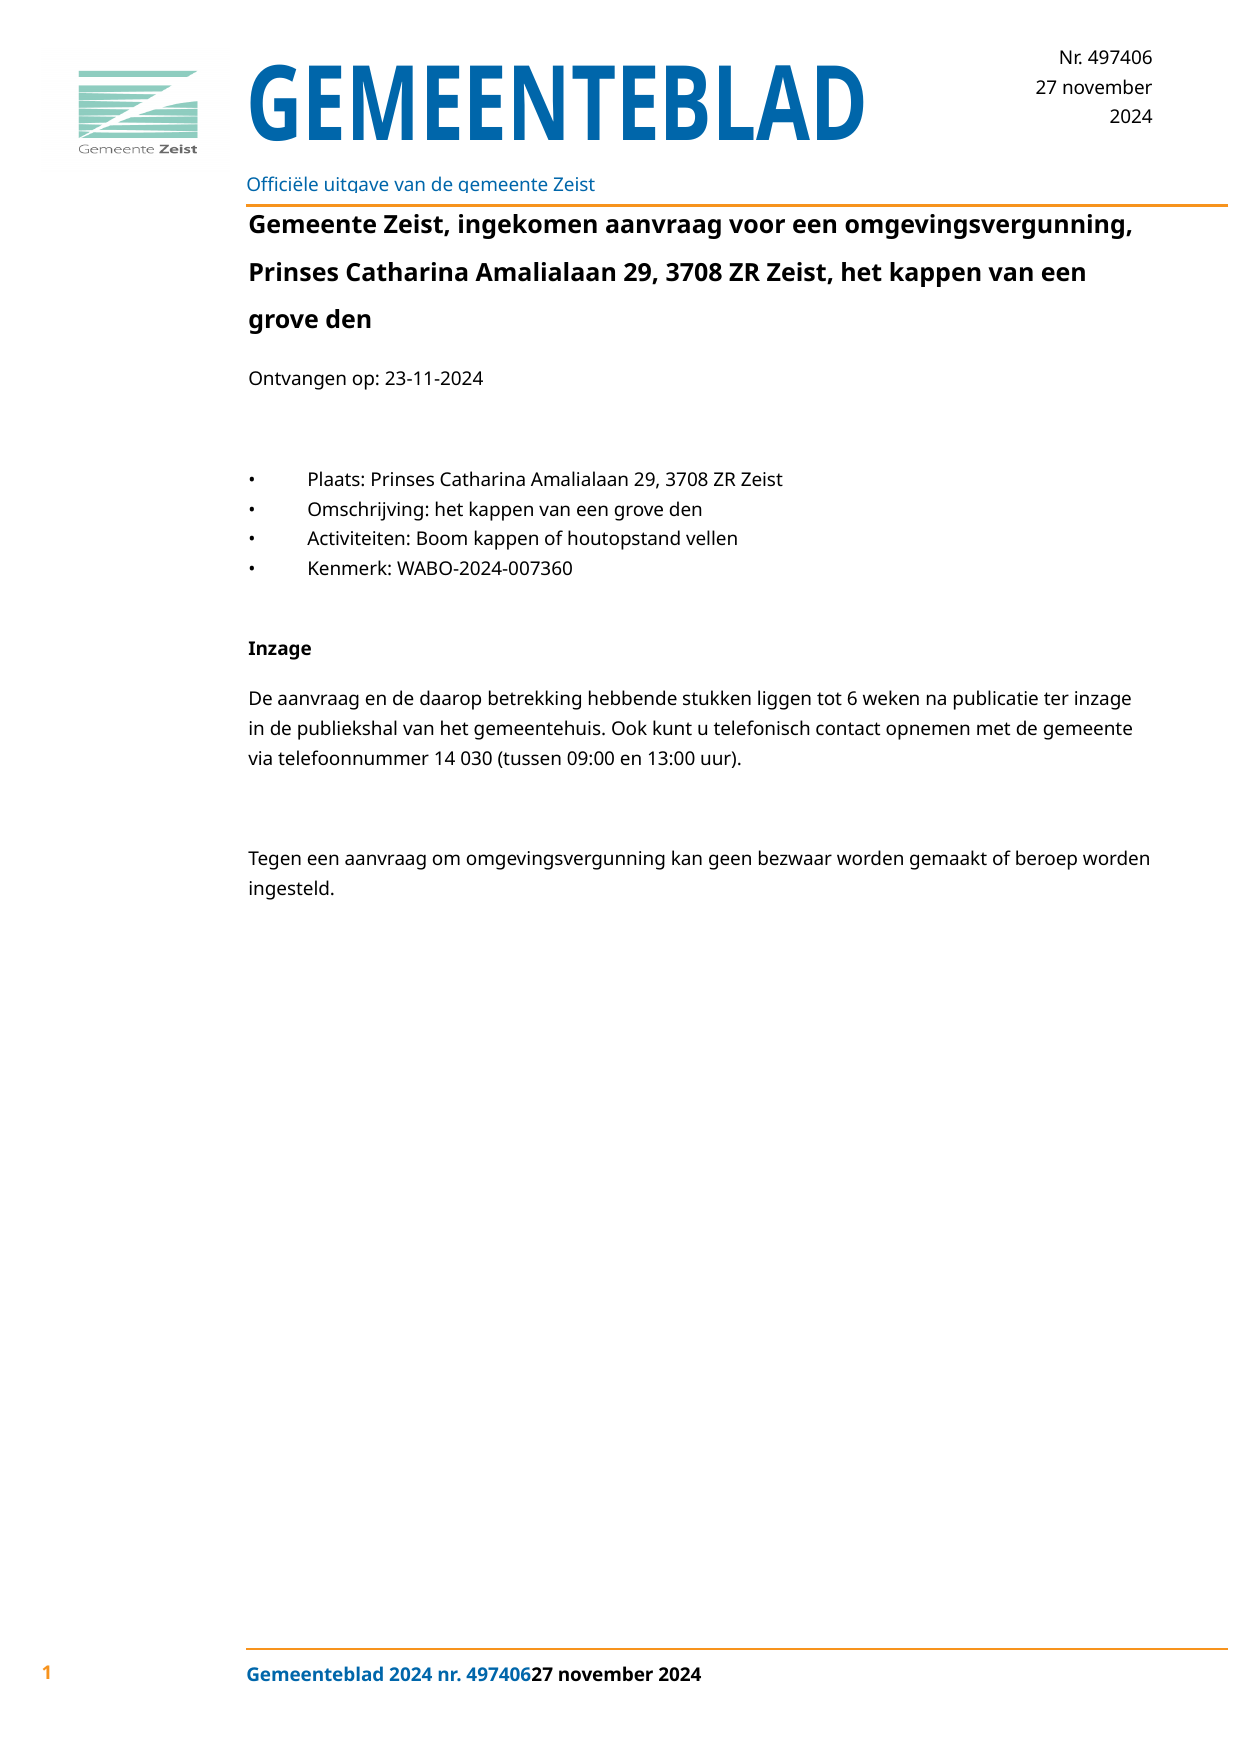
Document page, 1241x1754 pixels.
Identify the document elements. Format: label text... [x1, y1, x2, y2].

list Kenmerk: WABO-2024-007360 [248, 555, 1152, 581]
text Gemeente Zeist, ingekomen aanvraag voor een omgevingsvergunning, Prinses Catharina Amalialaan 29, 3708 ZR Zeist, het kappen van een grove den [248, 207, 1152, 336]
list Omschrijving: het kappen van een grove den [248, 496, 1152, 522]
text Inzage [248, 635, 1152, 661]
list Activiteiten: Boom kappen of houtopstand vellen [248, 526, 1152, 551]
list Plaats: Prinses Catharina Amalialaan 29, 3708 ZR Zeist [248, 466, 1152, 492]
picture [41, 47, 231, 172]
text Tegen een aanvraag om omgevingsvergunning kan geen bezwaar worden gemaakt of beroep worden ingesteld. [248, 846, 1152, 901]
text De aanvraag en de daarop betrekking hebbende stukken liggen tot 6 weken na publicatie ter inzage in de publiekshal van het gemeentehuis. Ook kunt u telefonisch contact opnemen met de gemeente via telefoonnummer 14 030 (tussen 09:00 en 13:00 uur). [248, 686, 1152, 770]
text Ontvangen op: 23-11-2024 [248, 366, 1152, 391]
